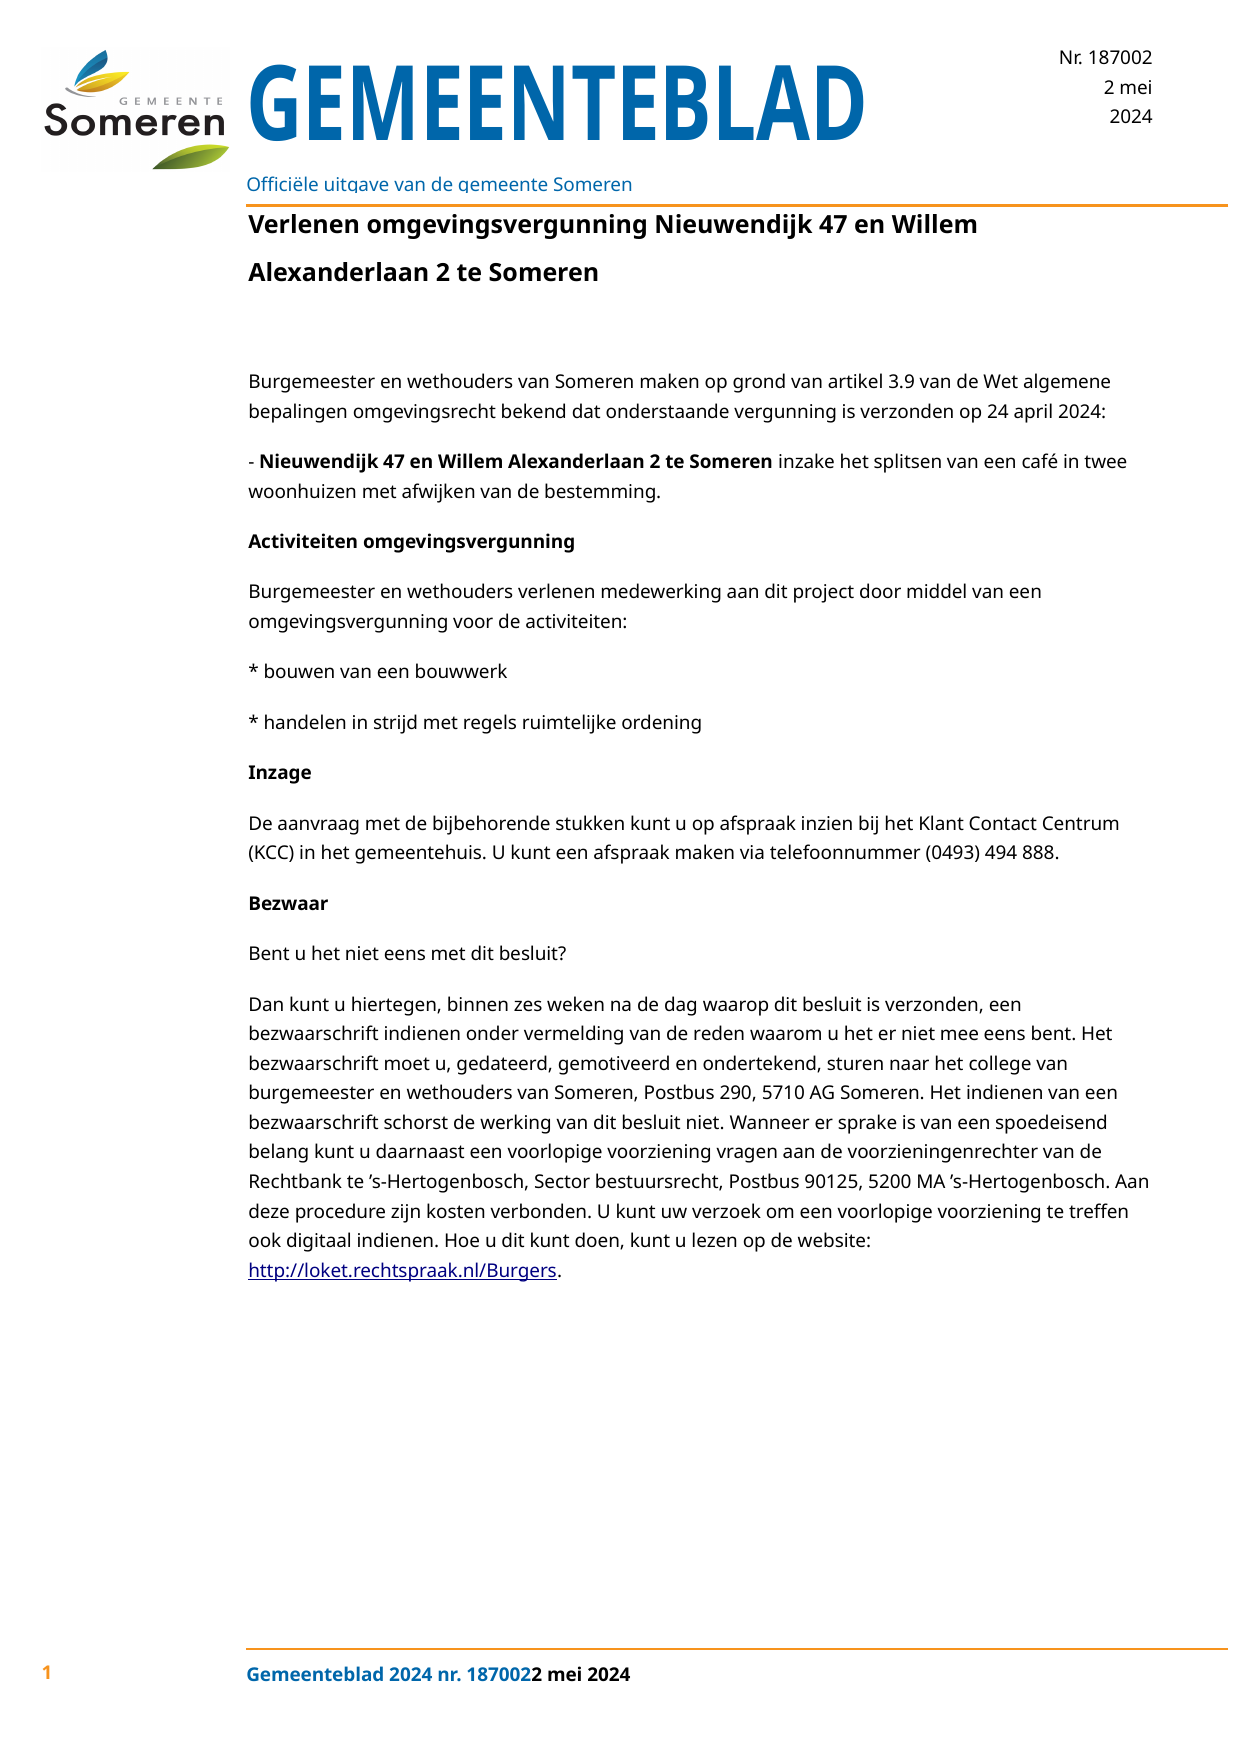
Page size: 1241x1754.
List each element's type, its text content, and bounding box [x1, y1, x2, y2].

text - Nieuwendijk 47 en Willem Alexanderlaan 2 te Someren inzake het splitsen van een café in twee woonhuizen met afwijken van de bestemming. [248, 448, 1152, 504]
picture [41, 47, 231, 172]
text De aanvraag met de bijbehorende stukken kunt u op afspraak inzien bij het Klant Contact Centrum (KCC) in het gemeentehuis. U kunt een afspraak maken via telefoonnummer (0493) 494 888. [248, 810, 1152, 865]
text Dan kunt u hiertegen, binnen zes weken na de dag waarop dit besluit is verzonden, een bezwaarschrift indienen onder vermelding van de reden waarom u het er niet mee eens bent. Het bezwaarschrift moet u, gedateerd, gemotiveerd en ondertekend, sturen naar het college van burgemeester en wethouders van Someren, Postbus 290, 5710 AG Someren. Het indienen van een bezwaarschrift schorst de werking van dit besluit niet. Wanneer er sprake is van een spoedeisend belang kunt u daarnaast een voorlopige voorziening vragen aan de voorzieningenrechter van de Rechtbank te ’s-Hertogenbosch, Sector bestuursrecht, Postbus 90125, 5200 MA ’s-Hertogenbosch. Aan deze procedure zijn kosten verbonden. U kunt uw verzoek om een voorlopige voorziening te treffen ook digitaal indienen. Hoe u dit kunt doen, kunt u lezen op de website: http://loket.rechtspraak.nl/Burgers. [248, 991, 1152, 1283]
text Inzage [248, 759, 1152, 785]
text * bouwen van een bouwwerk [248, 659, 1152, 684]
text Bezwaar [248, 890, 1152, 916]
text Burgemeester en wethouders verlenen medewerking aan dit project door middel van een omgevingsvergunning voor de activiteiten: [248, 579, 1152, 634]
text Burgemeester en wethouders van Someren maken op grond van artikel 3.9 van de Wet algemene bepalingen omgevingsrecht bekend dat onderstaande vergunning is verzonden op 24 april 2024: [248, 368, 1152, 424]
text Verlenen omgevingsvergunning Nieuwendijk 47 en Willem Alexanderlaan 2 te Someren [248, 207, 1152, 288]
text * handelen in strijd met regels ruimtelijke ordening [248, 709, 1152, 735]
text Activiteiten omgevingsvergunning [248, 528, 1152, 554]
text Bent u het niet eens met dit besluit? [248, 940, 1152, 966]
